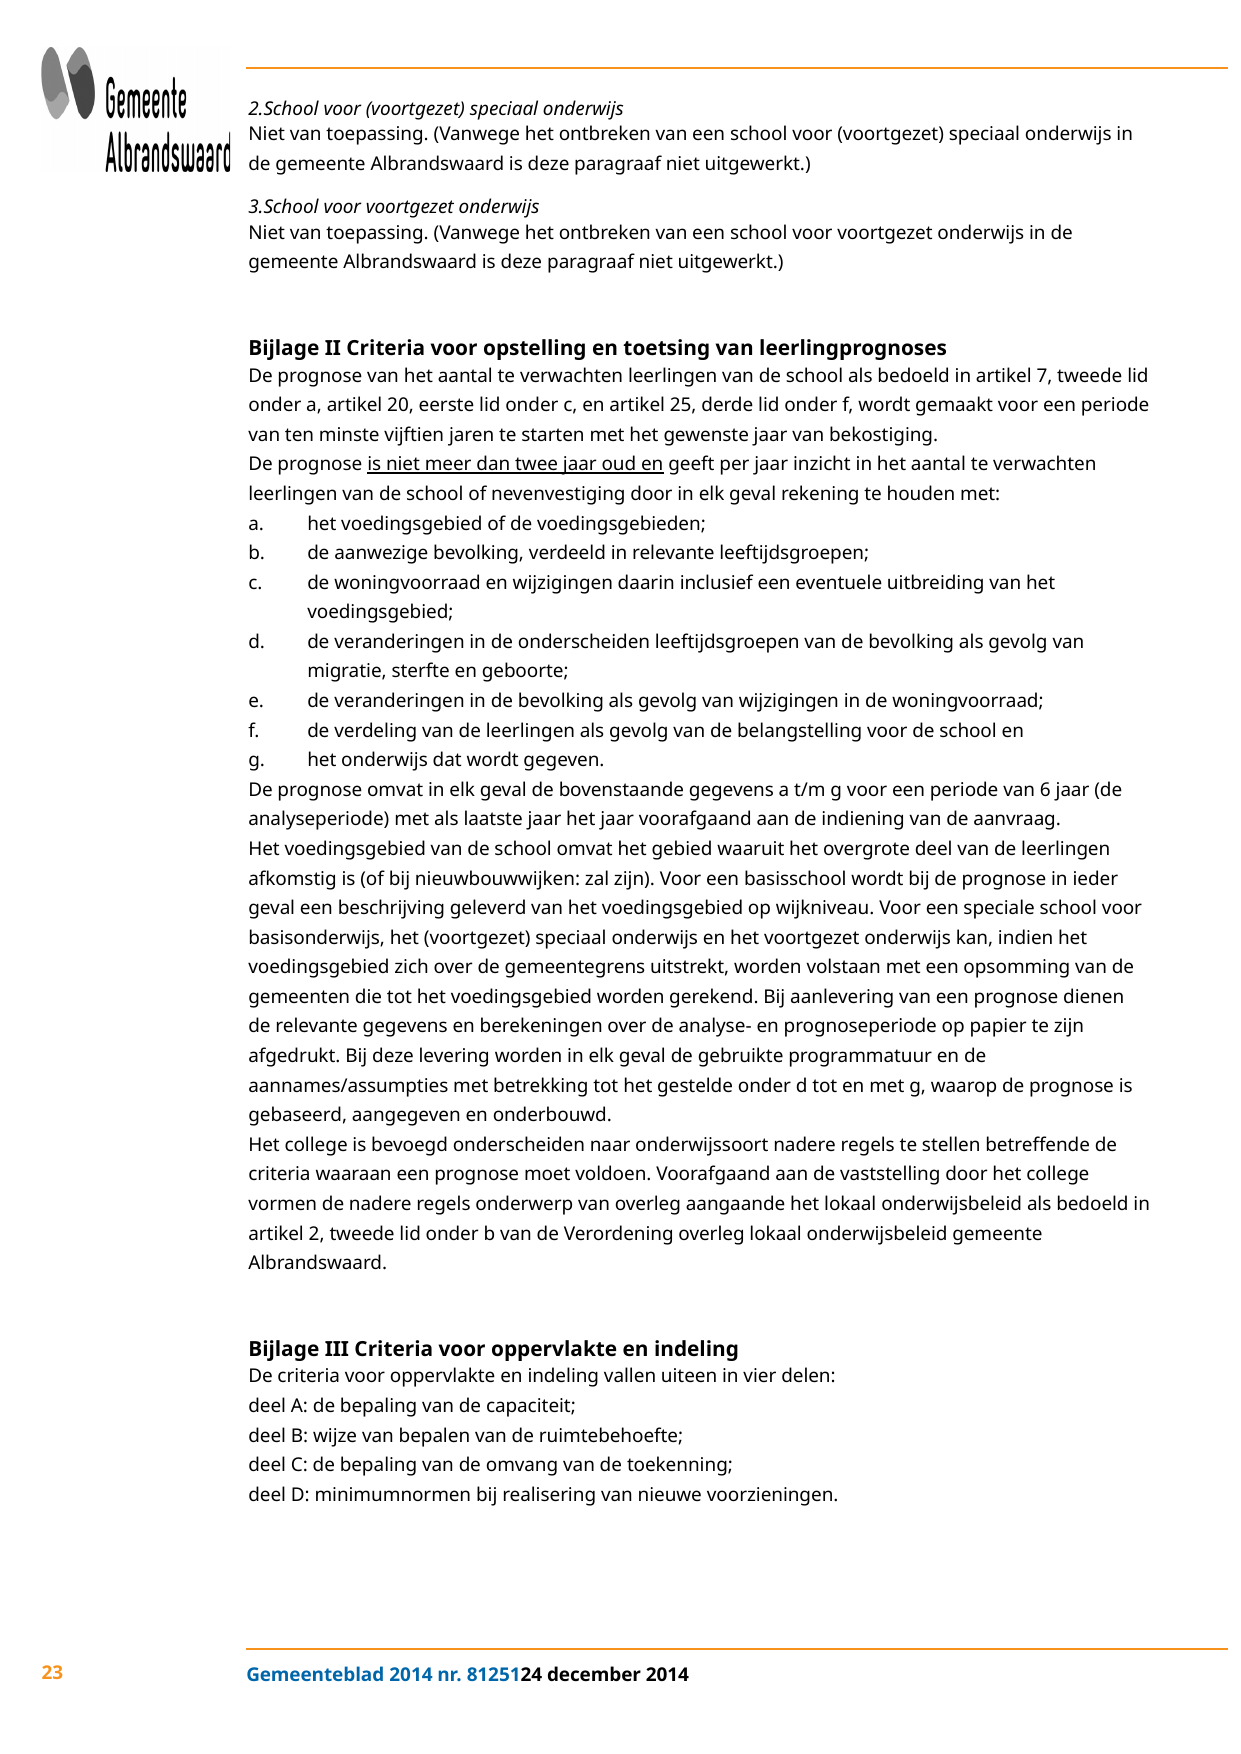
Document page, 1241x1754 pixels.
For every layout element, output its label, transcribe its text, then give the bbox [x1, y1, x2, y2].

text De prognose is niet meer dan twee jaar oud en geeft per jaar inzicht in het aantal te verwachten leerlingen van de school of nevenvestiging door in elk geval rekening te houden met: [248, 451, 1152, 506]
text Bijlage III Criteria voor oppervlakte en indeling [248, 1334, 1152, 1363]
text deel A: de bepaling van de capaciteit; [248, 1392, 1152, 1418]
list het voedingsgebied of de voedingsgebieden; [248, 510, 1152, 536]
list de verdeling van de leerlingen als gevolg van de belangstelling voor de school en [248, 717, 1152, 743]
text Niet van toepassing. (Vanwege het ontbreken van een school voor voortgezet onderwijs in de gemeente Albrandswaard is deze paragraaf niet uitgewerkt.) [248, 219, 1152, 274]
text deel C: de bepaling van de omvang van de toekenning; [248, 1451, 1152, 1477]
list de veranderingen in de onderscheiden leeftijdsgroepen van de bevolking als gevolg van migratie, sterfte en geboorte; [248, 628, 1152, 683]
text 2.School voor (voortgezet) speciaal onderwijs [248, 95, 1152, 121]
text De prognose van het aantal te verwachten leerlingen van de school als bedoeld in artikel 7, tweede lid onder a, artikel 20, eerste lid onder c, en artikel 25, derde lid onder f, wordt gemaakt voor een periode van ten minste vijftien jaren te starten met het gewenste jaar van bekostiging. [248, 362, 1152, 447]
list de aanwezige bevolking, verdeeld in relevante leeftijdsgroepen; [248, 539, 1152, 565]
text Bijlage II Criteria voor opstelling en toetsing van leerlingprognoses [248, 333, 1152, 362]
text deel B: wijze van bepalen van de ruimtebehoefte; [248, 1422, 1152, 1448]
text Het college is bevoegd onderscheiden naar onderwijssoort nadere regels te stellen betreffende de criteria waaraan een prognose moet voldoen. Voorafgaand aan de vaststelling door het college vormen de nadere regels onderwerp van overleg aangaande het lokaal onderwijsbeleid als bedoeld in artikel 2, tweede lid onder b van de Verordening overleg lokaal onderwijsbeleid gemeente Albrandswaard. [248, 1131, 1152, 1275]
picture [41, 47, 231, 172]
text De criteria voor oppervlakte en indeling vallen uiteen in vier delen: [248, 1363, 1152, 1388]
text deel D: minimumnormen bij realisering van nieuwe voorzieningen. [248, 1481, 1152, 1507]
list de woningvoorraad en wijzigingen daarin inclusief een eventuele uitbreiding van het voedingsgebied; [248, 569, 1152, 624]
text Het voedingsgebied van de school omvat het gebied waaruit het overgrote deel van de leerlingen afkomstig is (of bij nieuwbouwwijken: zal zijn). Voor een basisschool wordt bij de prognose in ieder geval een beschrijving geleverd van het voedingsgebied op wijkniveau. Voor een speciale school voor basisonderwijs, het (voortgezet) speciaal onderwijs en het voortgezet onderwijs kan, indien het voedingsgebied zich over de gemeentegrens uitstrekt, worden volstaan met een opsomming van de gemeenten die tot het voedingsgebied worden gerekend. Bij aanlevering van een prognose dienen de relevante gegevens en berekeningen over de analyse- en prognoseperiode op papier te zijn afgedrukt. Bij deze levering worden in elk geval de gebruikte programmatuur en de aannames/assumpties met betrekking tot het gestelde onder d tot en met g, waarop de prognose is gebaseerd, aangegeven en onderbouwd. [248, 835, 1152, 1127]
text De prognose omvat in elk geval de bovenstaande gegevens a t/m g voor een periode van 6 jaar (de analyseperiode) met als laatste jaar het jaar voorafgaand aan de indiening van de aanvraag. [248, 776, 1152, 831]
list het onderwijs dat wordt gegeven. [248, 746, 1152, 772]
text 3.School voor voortgezet onderwijs [248, 193, 1152, 219]
list de veranderingen in de bevolking als gevolg van wijzigingen in de woningvoorraad; [248, 687, 1152, 713]
text Niet van toepassing. (Vanwege het ontbreken van een school voor (voortgezet) speciaal onderwijs in de gemeente Albrandswaard is deze paragraaf niet uitgewerkt.) [248, 121, 1152, 176]
